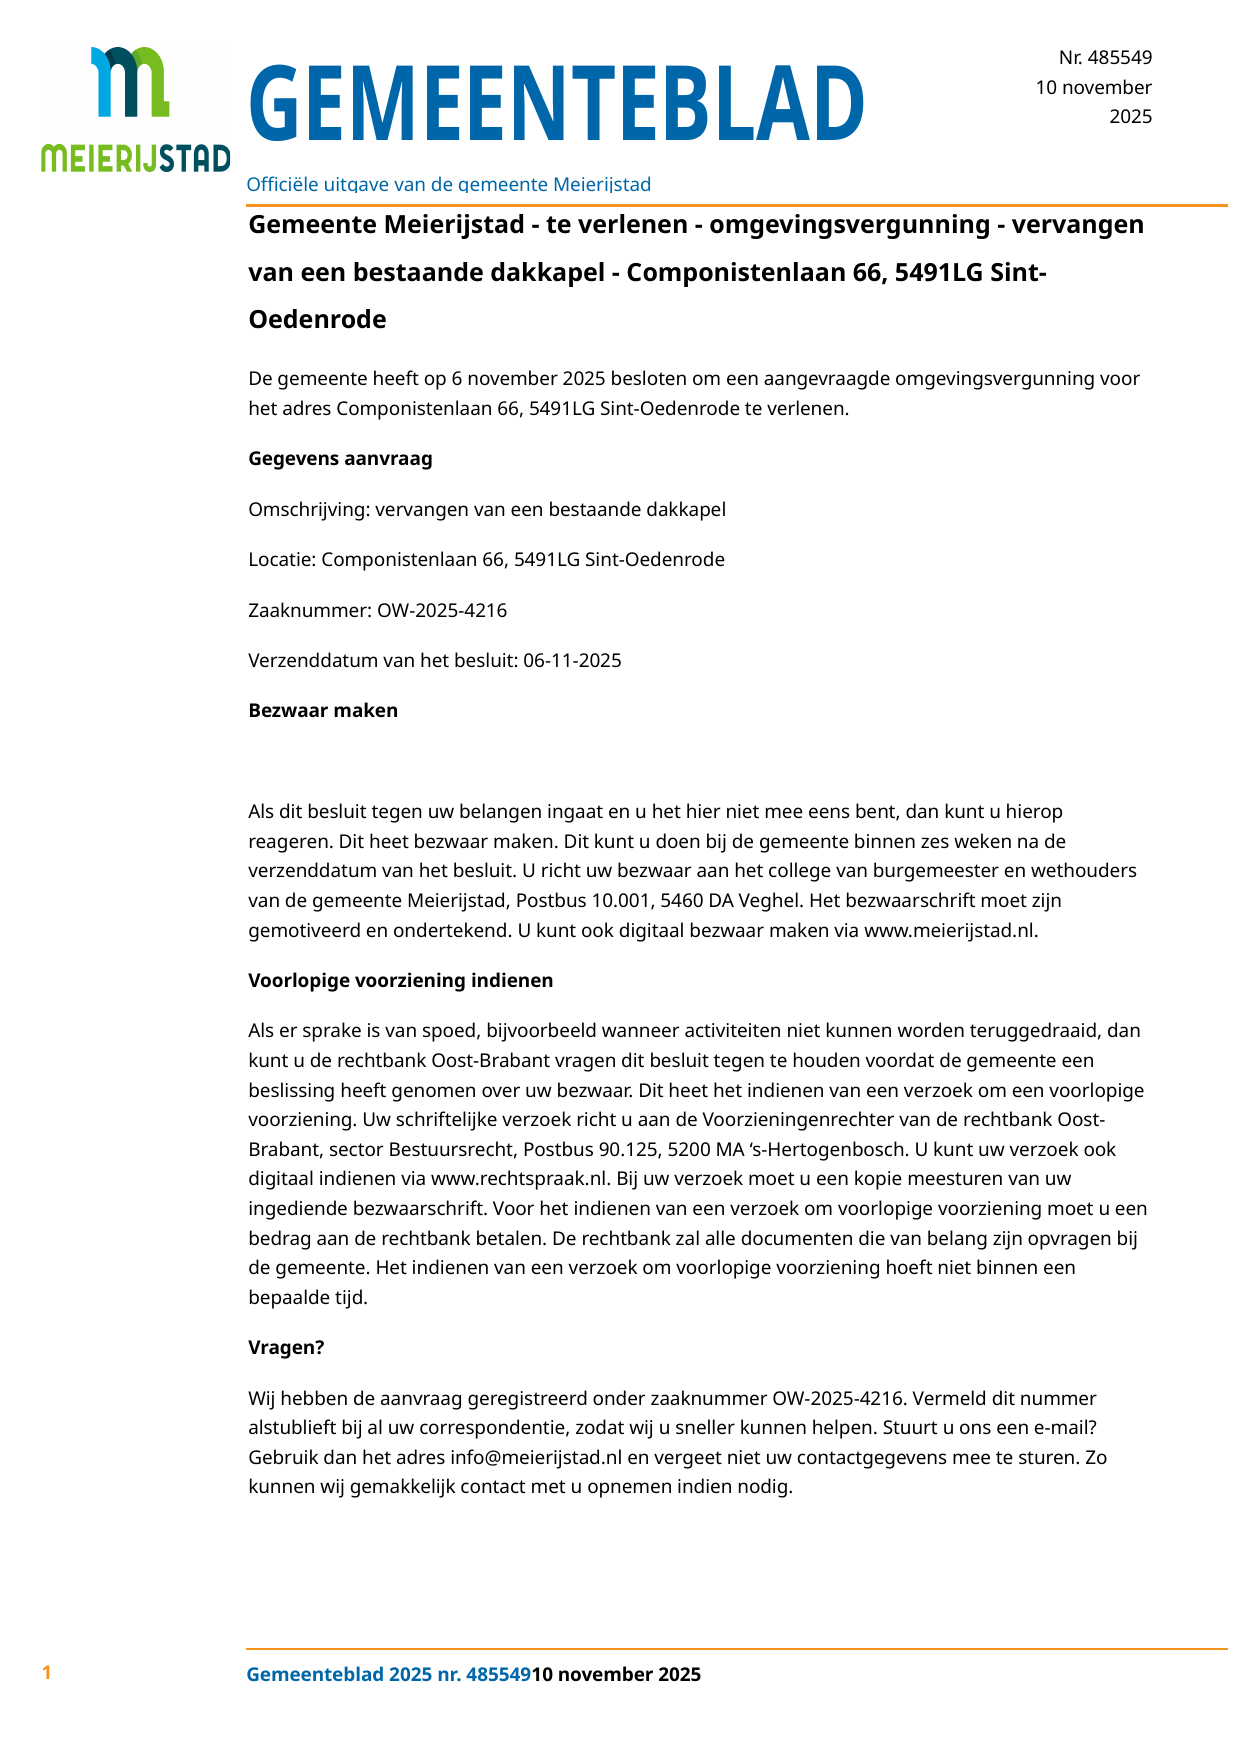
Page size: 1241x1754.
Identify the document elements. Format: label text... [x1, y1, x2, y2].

text Gegevens aanvraag [248, 446, 1152, 471]
text Gemeente Meierijstad - te verlenen - omgevingsvergunning - vervangen van een bestaande dakkapel - Componistenlaan 66, 5491LG Sint-Oedenrode [248, 207, 1152, 336]
text De gemeente heeft op 6 november 2025 besloten om een aangevraagde omgevingsvergunning voor het adres Componistenlaan 66, 5491LG Sint-Oedenrode te verlenen. [248, 366, 1152, 421]
text Zaaknummer: OW-2025-4216 [248, 597, 1152, 622]
text Vragen? [248, 1334, 1152, 1360]
text Locatie: Componistenlaan 66, 5491LG Sint-Oedenrode [248, 546, 1152, 572]
text Omschrijving: vervangen van een bestaande dakkapel [248, 496, 1152, 522]
picture [41, 47, 231, 172]
text Bezwaar maken [248, 698, 1152, 723]
text Verzenddatum van het besluit: 06-11-2025 [248, 647, 1152, 673]
text Als dit besluit tegen uw belangen ingaat en u het hier niet mee eens bent, dan kunt u hierop reageren. Dit heet bezwaar maken. Dit kunt u doen bij de gemeente binnen zes weken na de verzenddatum van het besluit. U richt uw bezwaar aan het college van burgemeester en wethouders van de gemeente Meierijstad, Postbus 10.001, 5460 DA Veghel. Het bezwaarschrift moet zijn gemotiveerd en ondertekend. U kunt ook digitaal bezwaar maken via www.meierijstad.nl. [248, 798, 1152, 942]
text Wij hebben de aanvraag geregistreerd onder zaaknummer OW-2025-4216. Vermeld dit nummer alstublieft bij al uw correspondentie, zodat wij u sneller kunnen helpen. Stuurt u ons een e-mail? Gebruik dan het adres info@meierijstad.nl en vergeet niet uw contactgegevens mee te sturen. Zo kunnen wij gemakkelijk contact met u opnemen indien nodig. [248, 1385, 1152, 1499]
text Als er sprake is van spoed, bijvoorbeeld wanneer activiteiten niet kunnen worden teruggedraaid, dan kunt u de rechtbank Oost-Brabant vragen dit besluit tegen te houden voordat de gemeente een beslissing heeft genomen over uw bezwaar. Dit heet het indienen van een verzoek om een voorlopige voorziening. Uw schriftelijke verzoek richt u aan de Voorzieningenrechter van de rechtbank Oost-Brabant, sector Bestuursrecht, Postbus 90.125, 5200 MA ‘s-Hertogenbosch. U kunt uw verzoek ook digitaal indienen via www.rechtspraak.nl. Bij uw verzoek moet u een kopie meesturen van uw ingediende bezwaarschrift. Voor het indienen van een verzoek om voorlopige voorziening moet u een bedrag aan de rechtbank betalen. De rechtbank zal alle documenten die van belang zijn opvragen bij de gemeente. Het indienen van een verzoek om voorlopige voorziening hoeft niet binnen een bepaalde tijd. [248, 1018, 1152, 1309]
text Voorlopige voorziening indienen [248, 967, 1152, 993]
